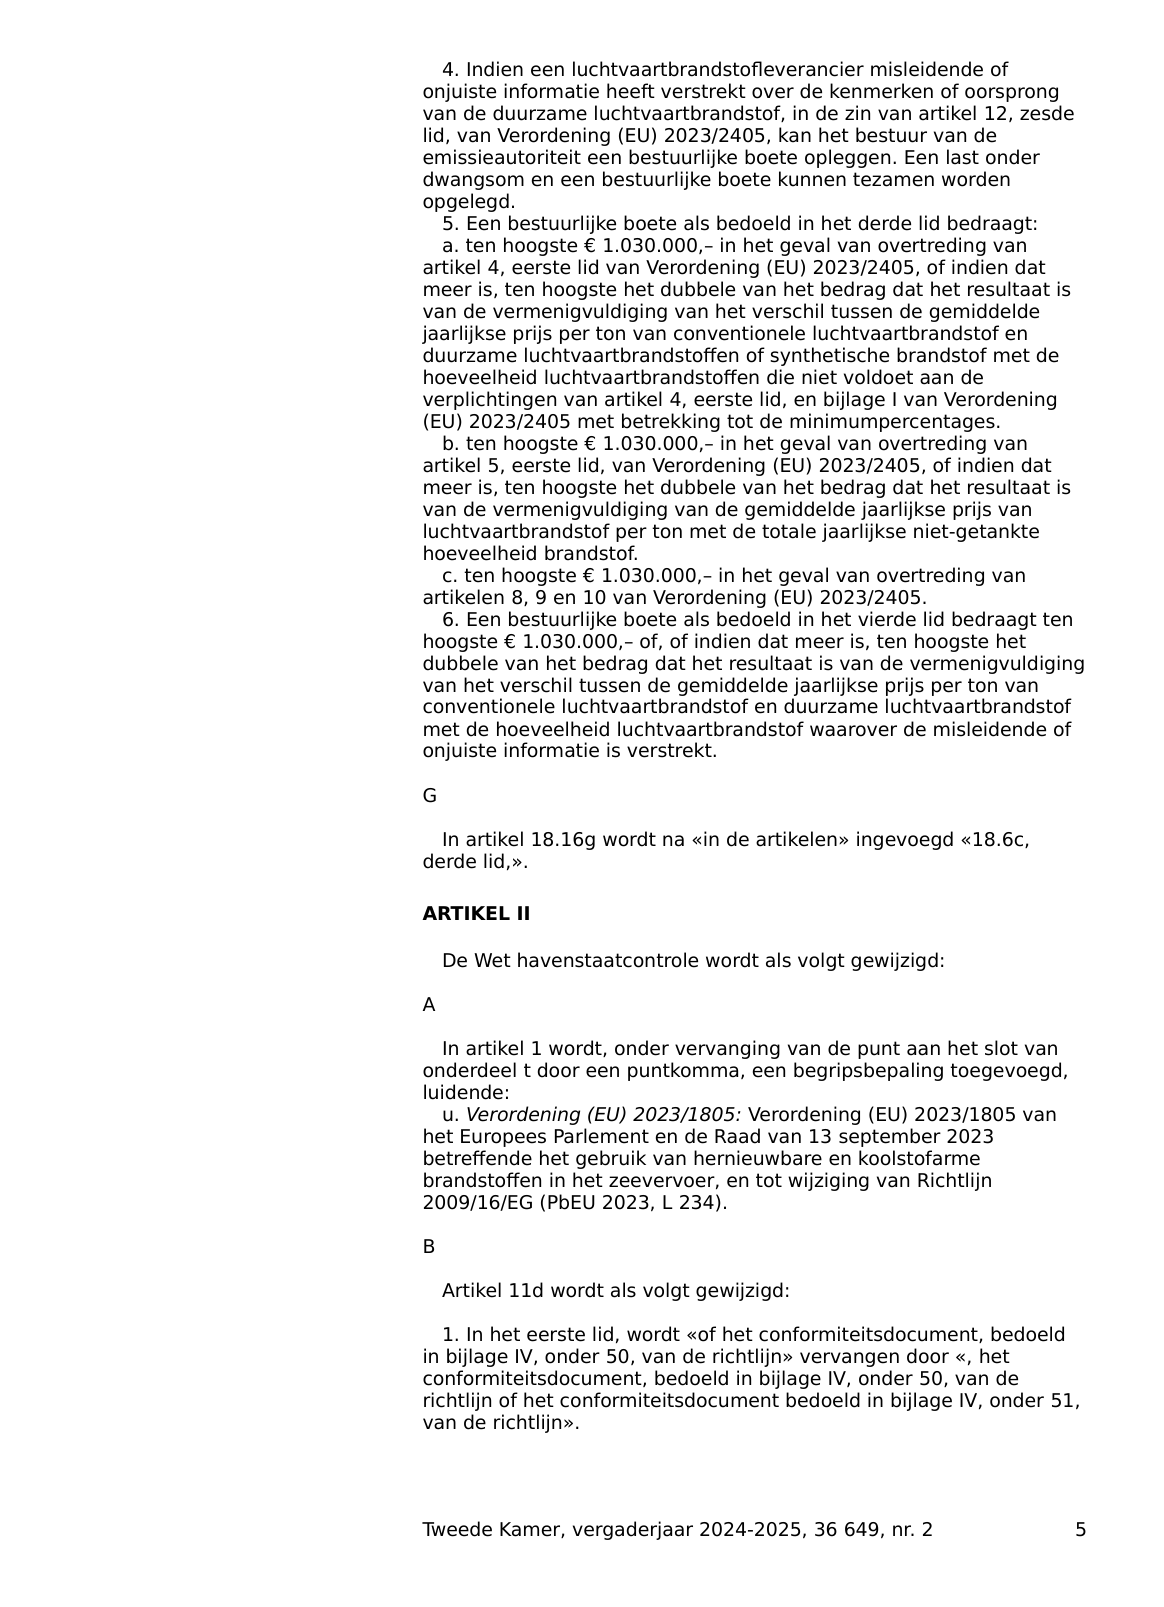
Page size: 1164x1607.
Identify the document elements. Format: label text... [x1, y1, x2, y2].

text Artikel 11d wordt als volgt gewijzigd: [422, 1280, 1087, 1302]
text b. ten hoogste € 1.030.000,– in het geval van overtreding van artikel 5, eerste lid, van Verordening (EU) 2023/2405, of indien dat meer is, ten hoogste het dubbele van het bedrag dat het resultaat is van de vermenigvuldiging van de gemiddelde jaarlijkse prijs van luchtvaartbrandstof per ton met de totale jaarlijkse niet-getankte hoeveelheid brandstof. [422, 433, 1087, 564]
text 6. Een bestuurlijke boete als bedoeld in het vierde lid bedraagt ten hoogste € 1.030.000,– of, of indien dat meer is, ten hoogste het dubbele van het bedrag dat het resultaat is van de vermenigvuldiging van het verschil tussen de gemiddelde jaarlijkse prijs per ton van conventionele luchtvaartbrandstof en duurzame luchtvaartbrandstof met de hoeveelheid luchtvaartbrandstof waarover de misleidende of onjuiste informatie is verstrekt. [422, 608, 1087, 762]
text In artikel 18.16g wordt na «in de artikelen» ingevoegd «18.6c, derde lid,». [422, 829, 1087, 873]
text u. Verordening (EU) 2023/1805: Verordening (EU) 2023/1805 van het Europees Parlement en de Raad van 13 september 2023 betreffende het gebruik van hernieuwbare en koolstofarme brandstoffen in het zeevervoer, en tot wijziging van Richtlijn 2009/16/EG (PbEU 2023, L 234). [422, 1104, 1087, 1214]
text 1. In het eerste lid, wordt «of het conformiteitsdocument, bedoeld in bijlage IV, onder 50, van de richtlijn» vervangen door «, het conformiteitsdocument, bedoeld in bijlage IV, onder 50, van de richtlijn of het conformiteitsdocument bedoeld in bijlage IV, onder 51, van de richtlijn». [422, 1324, 1087, 1434]
subtitle ARTIKEL II [422, 903, 1087, 925]
text 5. Een bestuurlijke boete als bedoeld in het derde lid bedraagt: [422, 213, 1087, 235]
text De Wet havenstaatcontrole wordt als volgt gewijzigd: [422, 950, 1087, 972]
text c. ten hoogste € 1.030.000,– in het geval van overtreding van artikelen 8, 9 en 10 van Verordening (EU) 2023/2405. [422, 564, 1087, 608]
text a. ten hoogste € 1.030.000,– in het geval van overtreding van artikel 4, eerste lid van Verordening (EU) 2023/2405, of indien dat meer is, ten hoogste het dubbele van het bedrag dat het resultaat is van de vermenigvuldiging van het verschil tussen de gemiddelde jaarlijkse prijs per ton van conventionele luchtvaartbrandstof en duurzame luchtvaartbrandstoffen of synthetische brandstof met de hoeveelheid luchtvaartbrandstoffen die niet voldoet aan de verplichtingen van artikel 4, eerste lid, en bijlage I van Verordening (EU) 2023/2405 met betrekking tot de minimumpercentages. [422, 235, 1087, 433]
text 4. Indien een luchtvaartbrandstofleverancier misleidende of onjuiste informatie heeft verstrekt over de kenmerken of oorsprong van de duurzame luchtvaartbrandstof, in de zin van artikel 12, zesde lid, van Verordening (EU) 2023/2405, kan het bestuur van de emissieautoriteit een bestuurlijke boete opleggen. Een last onder dwangsom en een bestuurlijke boete kunnen tezamen worden opgelegd. [422, 59, 1087, 213]
text In artikel 1 wordt, onder vervanging van de punt aan het slot van onderdeel t door een puntkomma, een begripsbepaling toegevoegd, luidende: [422, 1038, 1087, 1104]
text B [422, 1236, 1087, 1258]
text A [422, 994, 1087, 1016]
text G [422, 784, 1087, 807]
